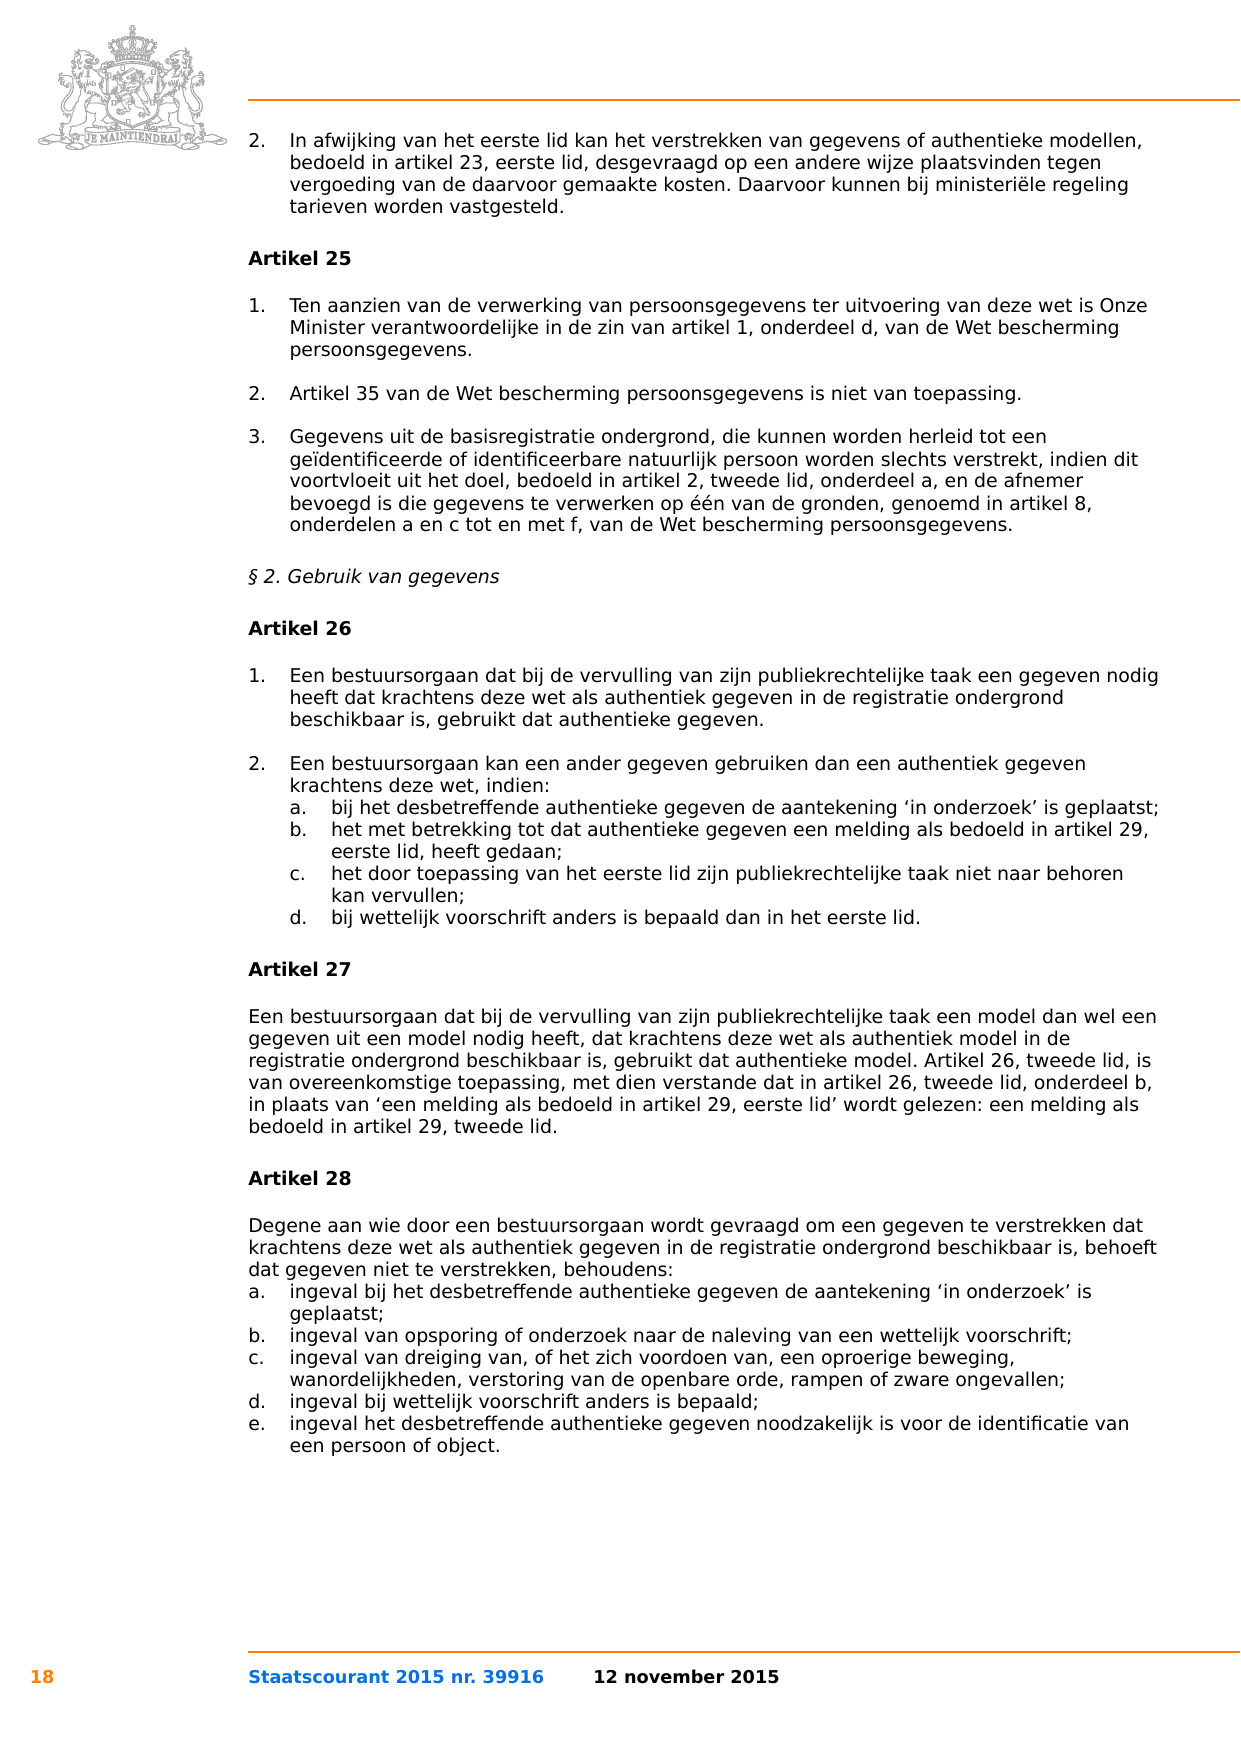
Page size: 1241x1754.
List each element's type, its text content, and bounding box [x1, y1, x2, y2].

text 2. In afwijking van het eerste lid kan het verstrekken van gegevens of authentieke modellen, bedoeld in artikel 23, eerste lid, desgevraagd op een andere wijze plaatsvinden tegen vergoeding van de daarvoor gemaakte kosten. Daarvoor kunnen bij ministeriële regeling tarieven worden vastgesteld. [248, 130, 1163, 218]
text a. bij het desbetreffende authentieke gegeven de aantekening ‘in onderzoek’ is geplaatst; [289, 797, 1163, 819]
subtitle Artikel 27 [248, 959, 1163, 981]
text 3. Gegevens uit de basisregistratie ondergrond, die kunnen worden herleid tot een geïdentificeerde of identificeerbare natuurlijk persoon worden slechts verstrekt, indien dit voortvloeit uit het doel, bedoeld in artikel 2, tweede lid, onderdeel a, en de afnemer bevoegd is die gegevens te verwerken op één van de gronden, genoemd in artikel 8, onderdelen a en c tot en met f, van de Wet bescherming persoonsgegevens. [248, 426, 1163, 536]
subtitle Artikel 28 [248, 1168, 1163, 1190]
text b. het met betrekking tot dat authentieke gegeven een melding als bedoeld in artikel 29, eerste lid, heeft gedaan; [289, 819, 1163, 863]
text d. ingeval bij wettelijk voorschrift anders is bepaald; [248, 1391, 1163, 1413]
text b. ingeval van opsporing of onderzoek naar de naleving van een wettelijk voorschrift; [248, 1325, 1163, 1347]
text 1. Een bestuursorgaan dat bij de vervulling van zijn publiekrechtelijke taak een gegeven nodig heeft dat krachtens deze wet als authentiek gegeven in de registratie ondergrond beschikbaar is, gebruikt dat authentieke gegeven. [248, 665, 1163, 731]
text Een bestuursorgaan dat bij de vervulling van zijn publiekrechtelijke taak een model dan wel een gegeven uit een model nodig heeft, dat krachtens deze wet als authentiek model in de registratie ondergrond beschikbaar is, gebruikt dat authentieke model. Artikel 26, tweede lid, is van overeenkomstige toepassing, met dien verstande dat in artikel 26, tweede lid, onderdeel b, in plaats van ‘een melding als bedoeld in artikel 29, eerste lid’ wordt gelezen: een melding als bedoeld in artikel 29, tweede lid. [248, 1006, 1163, 1138]
text c. het door toepassing van het eerste lid zijn publiekrechtelijke taak niet naar behoren kan vervullen; [289, 863, 1163, 907]
text c. ingeval van dreiging van, of het zich voordoen van, een oproerige beweging, wanordelijkheden, verstoring van de openbare orde, rampen of zware ongevallen; [248, 1347, 1163, 1391]
text 2. Artikel 35 van de Wet bescherming persoonsgegevens is niet van toepassing. [248, 383, 1163, 404]
subtitle § 2. Gebruik van gegevens [248, 566, 1163, 588]
text d. bij wettelijk voorschrift anders is bepaald dan in het eerste lid. [289, 907, 1163, 929]
text e. ingeval het desbetreffende authentieke gegeven noodzakelijk is voor de identificatie van een persoon of object. [248, 1413, 1163, 1457]
picture [38, 25, 227, 150]
text 2. Een bestuursorgaan kan een ander gegeven gebruiken dan een authentiek gegeven krachtens deze wet, indien: [248, 753, 1163, 797]
text Degene aan wie door een bestuursorgaan wordt gevraagd om een gegeven te verstrekken dat krachtens deze wet als authentiek gegeven in de registratie ondergrond beschikbaar is, behoeft dat gegeven niet te verstrekken, behoudens: [248, 1215, 1163, 1281]
subtitle Artikel 25 [248, 248, 1163, 270]
subtitle Artikel 26 [248, 618, 1163, 640]
text a. ingeval bij het desbetreffende authentieke gegeven de aantekening ‘in onderzoek’ is geplaatst; [248, 1281, 1163, 1325]
text 1. Ten aanzien van de verwerking van persoonsgegevens ter uitvoering van deze wet is Onze Minister verantwoordelijke in de zin van artikel 1, onderdeel d, van de Wet bescherming persoonsgegevens. [248, 295, 1163, 361]
